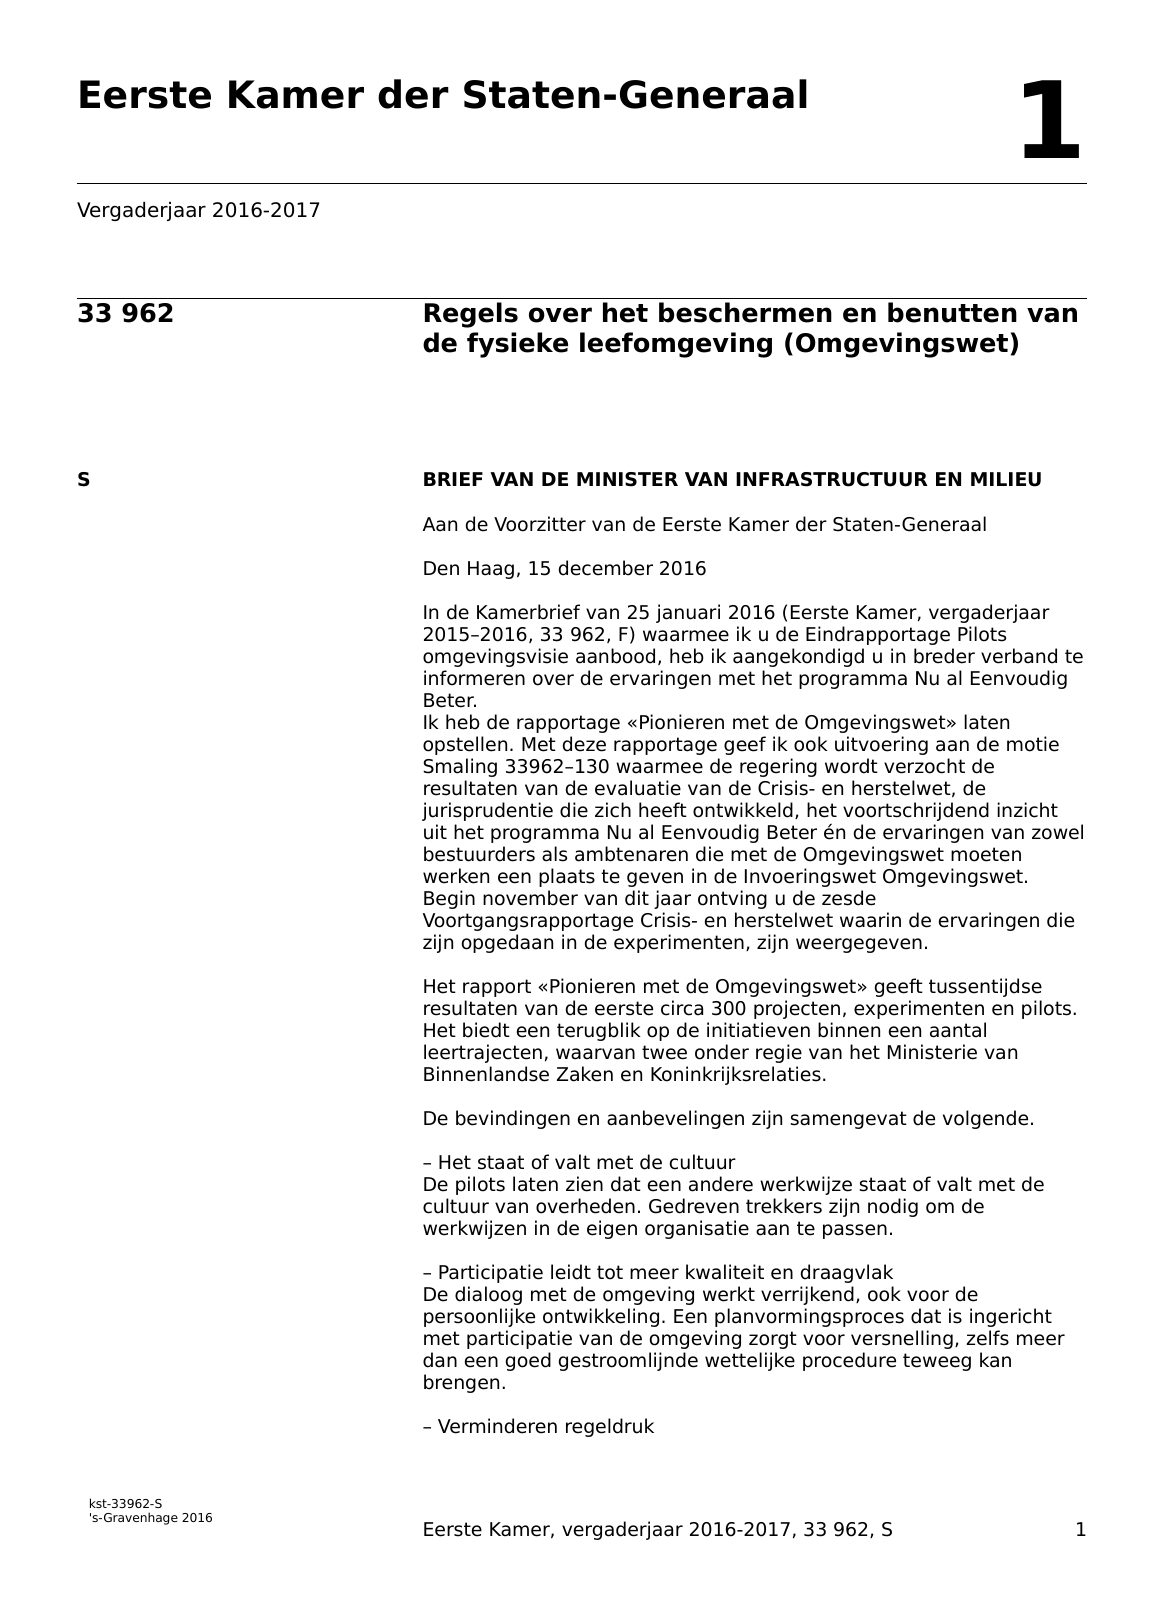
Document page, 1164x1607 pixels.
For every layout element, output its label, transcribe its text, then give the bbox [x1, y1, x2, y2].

text – Verminderen regeldruk [422, 1416, 1087, 1438]
subtitle 33 962 Regels over het beschermen en benutten van de fysieke leefomgeving (Omgevingswet) [77, 299, 1087, 358]
text De dialoog met de omgeving werkt verrijkend, ook voor de persoonlijke ontwikkeling. Een planvormingsproces dat is ingericht met participatie van de omgeving zorgt voor versnelling, zelfs meer dan een goed gestroomlijnde wettelijke procedure teweeg kan brengen. [422, 1284, 1087, 1394]
text – Het staat of valt met de cultuur [422, 1152, 1087, 1174]
text De pilots laten zien dat een andere werkwijze staat of valt met de cultuur van overheden. Gedreven trekkers zijn nodig om de werkwijzen in de eigen organisatie aan te passen. [422, 1174, 1087, 1240]
text – Participatie leidt tot meer kwaliteit en draagvlak [422, 1262, 1087, 1284]
table_header Eerste Kamer der Staten-Generaal [77, 59, 886, 183]
text Den Haag, 15 december 2016 [422, 558, 1087, 580]
text In de Kamerbrief van 25 januari 2016 (Eerste Kamer, vergaderjaar 2015–2016, 33 962, F) waarmee ik u de Eindrapportage Pilots omgevingsvisie aanbood, heb ik aangekondigd u in breder verband te informeren over de ervaringen met het programma Nu al Eenvoudig Beter. [422, 602, 1087, 712]
text Ik heb de rapportage «Pionieren met de Omgevingswet» laten opstellen. Met deze rapportage geef ik ook uitvoering aan de motie Smaling 33962–130 waarmee de regering wordt verzocht de resultaten van de evaluatie van de Crisis- en herstelwet, de jurisprudentie die zich heeft ontwikkeld, het voortschrijdend inzicht uit het programma Nu al Eenvoudig Beter én de ervaringen van zowel bestuurders als ambtenaren die met de Omgevingswet moeten werken een plaats te geven in de Invoeringswet Omgevingswet. Begin november van dit jaar ontving u de zesde Voortgangsrapportage Crisis- en herstelwet waarin de ervaringen die zijn opgedaan in de experimenten, zijn weergegeven. [422, 712, 1087, 953]
table_cell Vergaderjaar 2016-2017 [77, 184, 1087, 298]
text Aan de Voorzitter van de Eerste Kamer der Staten-Generaal [422, 513, 1087, 536]
subtitle S BRIEF VAN DE MINISTER VAN INFRASTRUCTUUR EN MILIEU [77, 469, 1087, 491]
text De bevindingen en aanbevelingen zijn samengevat de volgende. [422, 1108, 1087, 1130]
text Het rapport «Pionieren met de Omgevingswet» geeft tussentijdse resultaten van de eerste circa 300 projecten, experimenten en pilots. Het biedt een terugblik op de initiatieven binnen een aantal leertrajecten, waarvan twee onder regie van het Ministerie van Binnenlandse Zaken en Koninkrijksrelaties. [422, 976, 1087, 1086]
table_header 1 [886, 59, 1087, 183]
text 's-Gravenhage 2016 [88, 1511, 323, 1525]
text kst-33962-S [88, 1497, 323, 1511]
